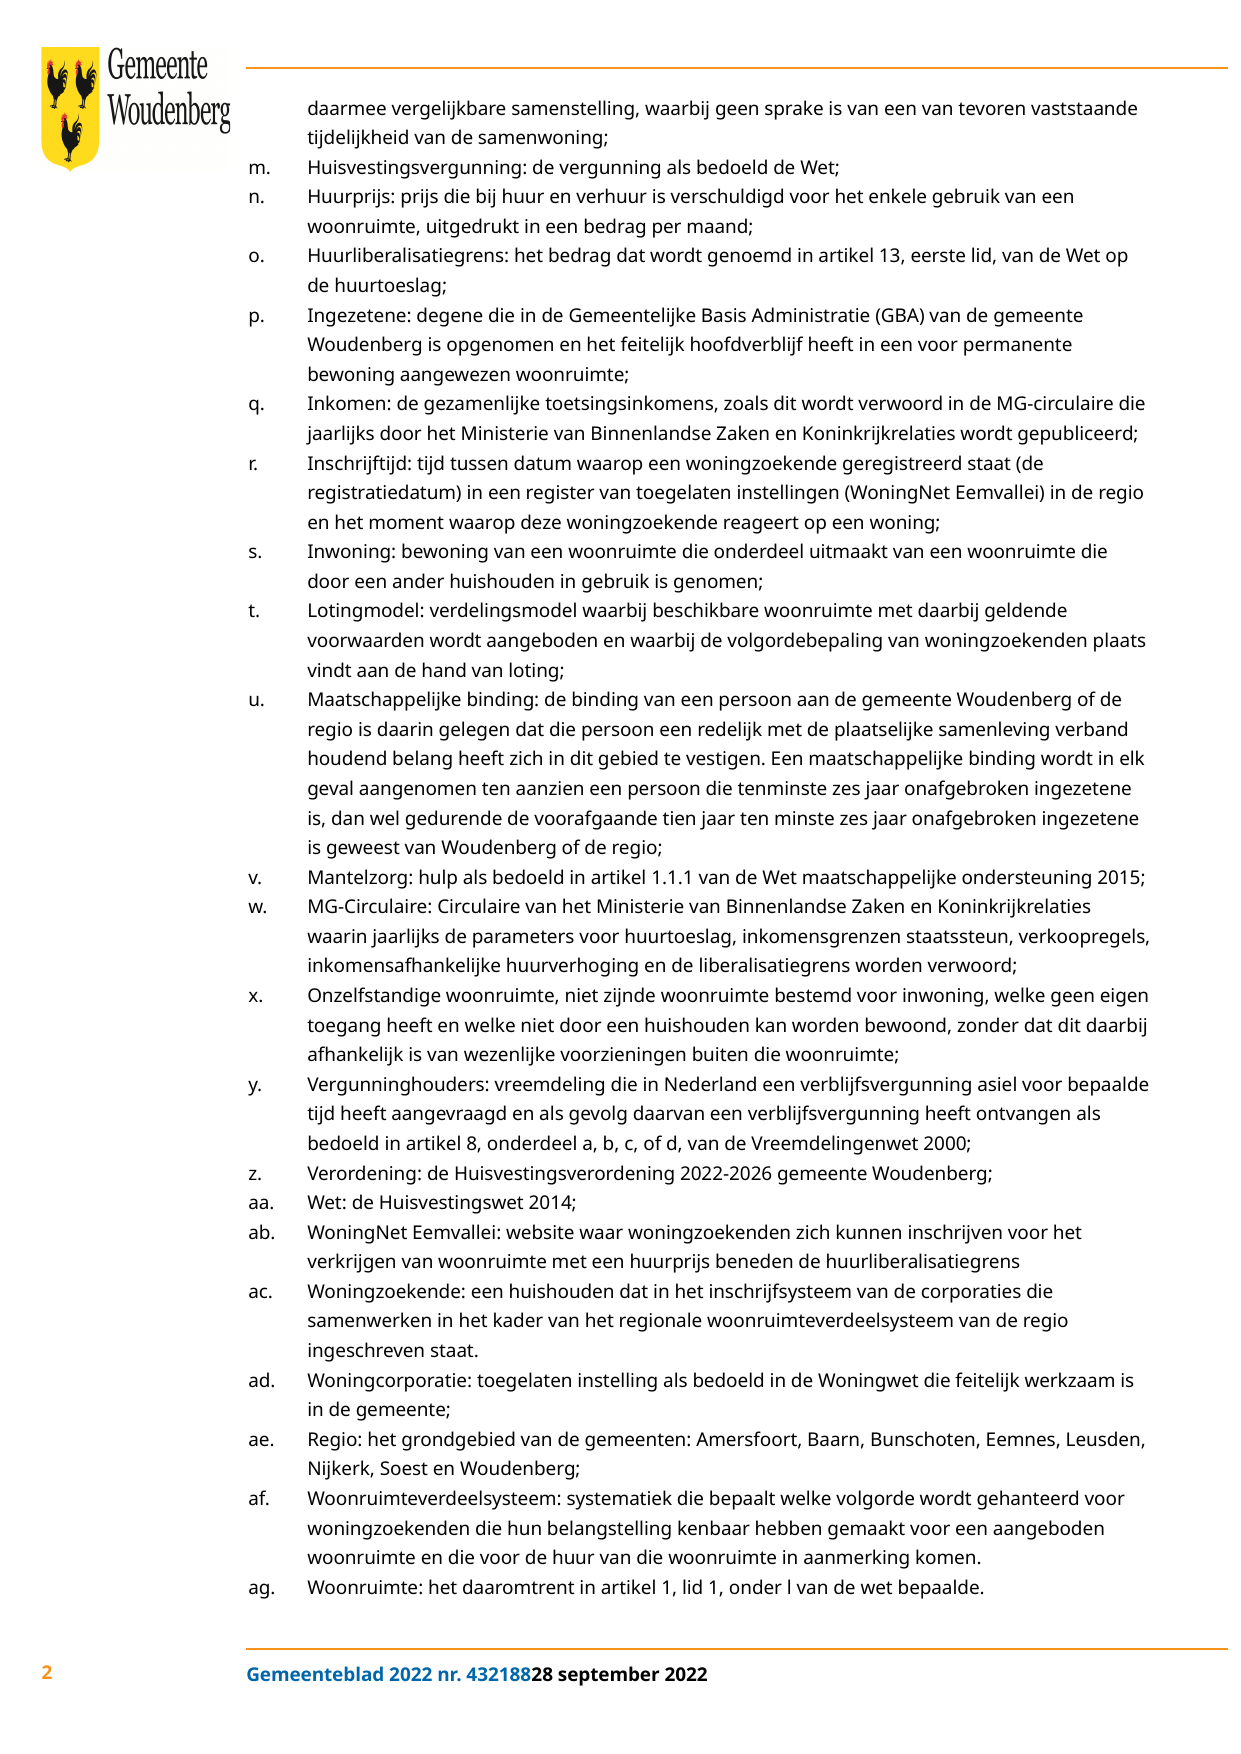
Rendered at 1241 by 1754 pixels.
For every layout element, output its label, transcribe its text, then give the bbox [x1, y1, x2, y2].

list Inkomen: de gezamenlijke toetsingsinkomens, zoals dit wordt verwoord in de MG-circulaire die jaarlijks door het Ministerie van Binnenlandse Zaken en Koninkrijkrelaties wordt gepubliceerd; [248, 391, 1152, 446]
list Woningzoekende: een huishouden dat in het inschrijfsysteem van de corporaties die samenwerken in het kader van het regionale woonruimteverdeelsysteem van de regio ingeschreven staat. [248, 1278, 1152, 1363]
list Maatschappelijke binding: de binding van een persoon aan de gemeente Woudenberg of de regio is daarin gelegen dat die persoon een redelijk met de plaatselijke samenleving verband houdend belang heeft zich in dit gebied te vestigen. Een maatschappelijke binding wordt in elk geval aangenomen ten aanzien een persoon die tenminste zes jaar onafgebroken ingezetene is, dan wel gedurende de voorafgaande tien jaar ten minste zes jaar onafgebroken ingezetene is geweest van Woudenberg of de regio; [248, 686, 1152, 860]
list Wet: de Huisvestingswet 2014; [248, 1189, 1152, 1215]
list Mantelzorg: hulp als bedoeld in artikel 1.1.1 van de Wet maatschappelijke ondersteuning 2015; [248, 864, 1152, 890]
list Huurliberalisatiegrens: het bedrag dat wordt genoemd in artikel 13, eerste lid, van de Wet op de huurtoeslag; [248, 243, 1152, 298]
list Huurprijs: prijs die bij huur en verhuur is verschuldigd voor het enkele gebruik van een woonruimte, uitgedrukt in een bedrag per maand; [248, 183, 1152, 239]
list daarmee vergelijkbare samenstelling, waarbij geen sprake is van een van tevoren vaststaande tijdelijkheid van de samenwoning; [248, 95, 1152, 150]
list WoningNet Eemvallei: website waar woningzoekenden zich kunnen inschrijven voor het verkrijgen van woonruimte met een huurprijs beneden de huurliberalisatiegrens [248, 1219, 1152, 1274]
list MG-Circulaire: Circulaire van het Ministerie van Binnenlandse Zaken en Koninkrijkrelaties waarin jaarlijks de parameters voor huurtoeslag, inkomensgrenzen staatssteun, verkoopregels, inkomensafhankelijke huurverhoging en de liberalisatiegrens worden verwoord; [248, 893, 1152, 978]
list Regio: het grondgebied van de gemeenten: Amersfoort, Baarn, Bunschoten, Eemnes, Leusden, Nijkerk, Soest en Woudenberg; [248, 1426, 1152, 1481]
list Ingezetene: degene die in de Gemeentelijke Basis Administratie (GBA) van de gemeente Woudenberg is opgenomen en het feitelijk hoofdverblijf heeft in een voor permanente bewoning aangewezen woonruimte; [248, 302, 1152, 387]
list Woonruimte: het daaromtrent in artikel 1, lid 1, onder l van de wet bepaalde. [248, 1574, 1152, 1600]
list Verordening: de Huisvestingsverordening 2022-2026 gemeente Woudenberg; [248, 1160, 1152, 1186]
list Lotingmodel: verdelingsmodel waarbij beschikbare woonruimte met daarbij geldende voorwaarden wordt aangeboden en waarbij de volgordebepaling van woningzoekenden plaats vindt aan de hand van loting; [248, 598, 1152, 683]
list Inwoning: bewoning van een woonruimte die onderdeel uitmaakt van een woonruimte die door een ander huishouden in gebruik is genomen; [248, 538, 1152, 594]
list Onzelfstandige woonruimte, niet zijnde woonruimte bestemd voor inwoning, welke geen eigen toegang heeft en welke niet door een huishouden kan worden bewoond, zonder dat dit daarbij afhankelijk is van wezenlijke voorzieningen buiten die woonruimte; [248, 982, 1152, 1067]
list Vergunninghouders: vreemdeling die in Nederland een verblijfsvergunning asiel voor bepaalde tijd heeft aangevraagd en als gevolg daarvan een verblijfsvergunning heeft ontvangen als bedoeld in artikel 8, onderdeel a, b, c, of d, van de Vreemdelingenwet 2000; [248, 1071, 1152, 1156]
list Huisvestingsvergunning: de vergunning als bedoeld de Wet; [248, 154, 1152, 180]
list Woningcorporatie: toegelaten instelling als bedoeld in de Woningwet die feitelijk werkzaam is in de gemeente; [248, 1367, 1152, 1422]
list Inschrijftijd: tijd tussen datum waarop een woningzoekende geregistreerd staat (de registratiedatum) in een register van toegelaten instellingen (WoningNet Eemvallei) in de regio en het moment waarop deze woningzoekende reageert op een woning; [248, 450, 1152, 535]
picture [41, 47, 231, 172]
list Woonruimteverdeelsysteem: systematiek die bepaalt welke volgorde wordt gehanteerd voor woningzoekenden die hun belangstelling kenbaar hebben gemaakt voor een aangeboden woonruimte en die voor de huur van die woonruimte in aanmerking komen. [248, 1485, 1152, 1570]
